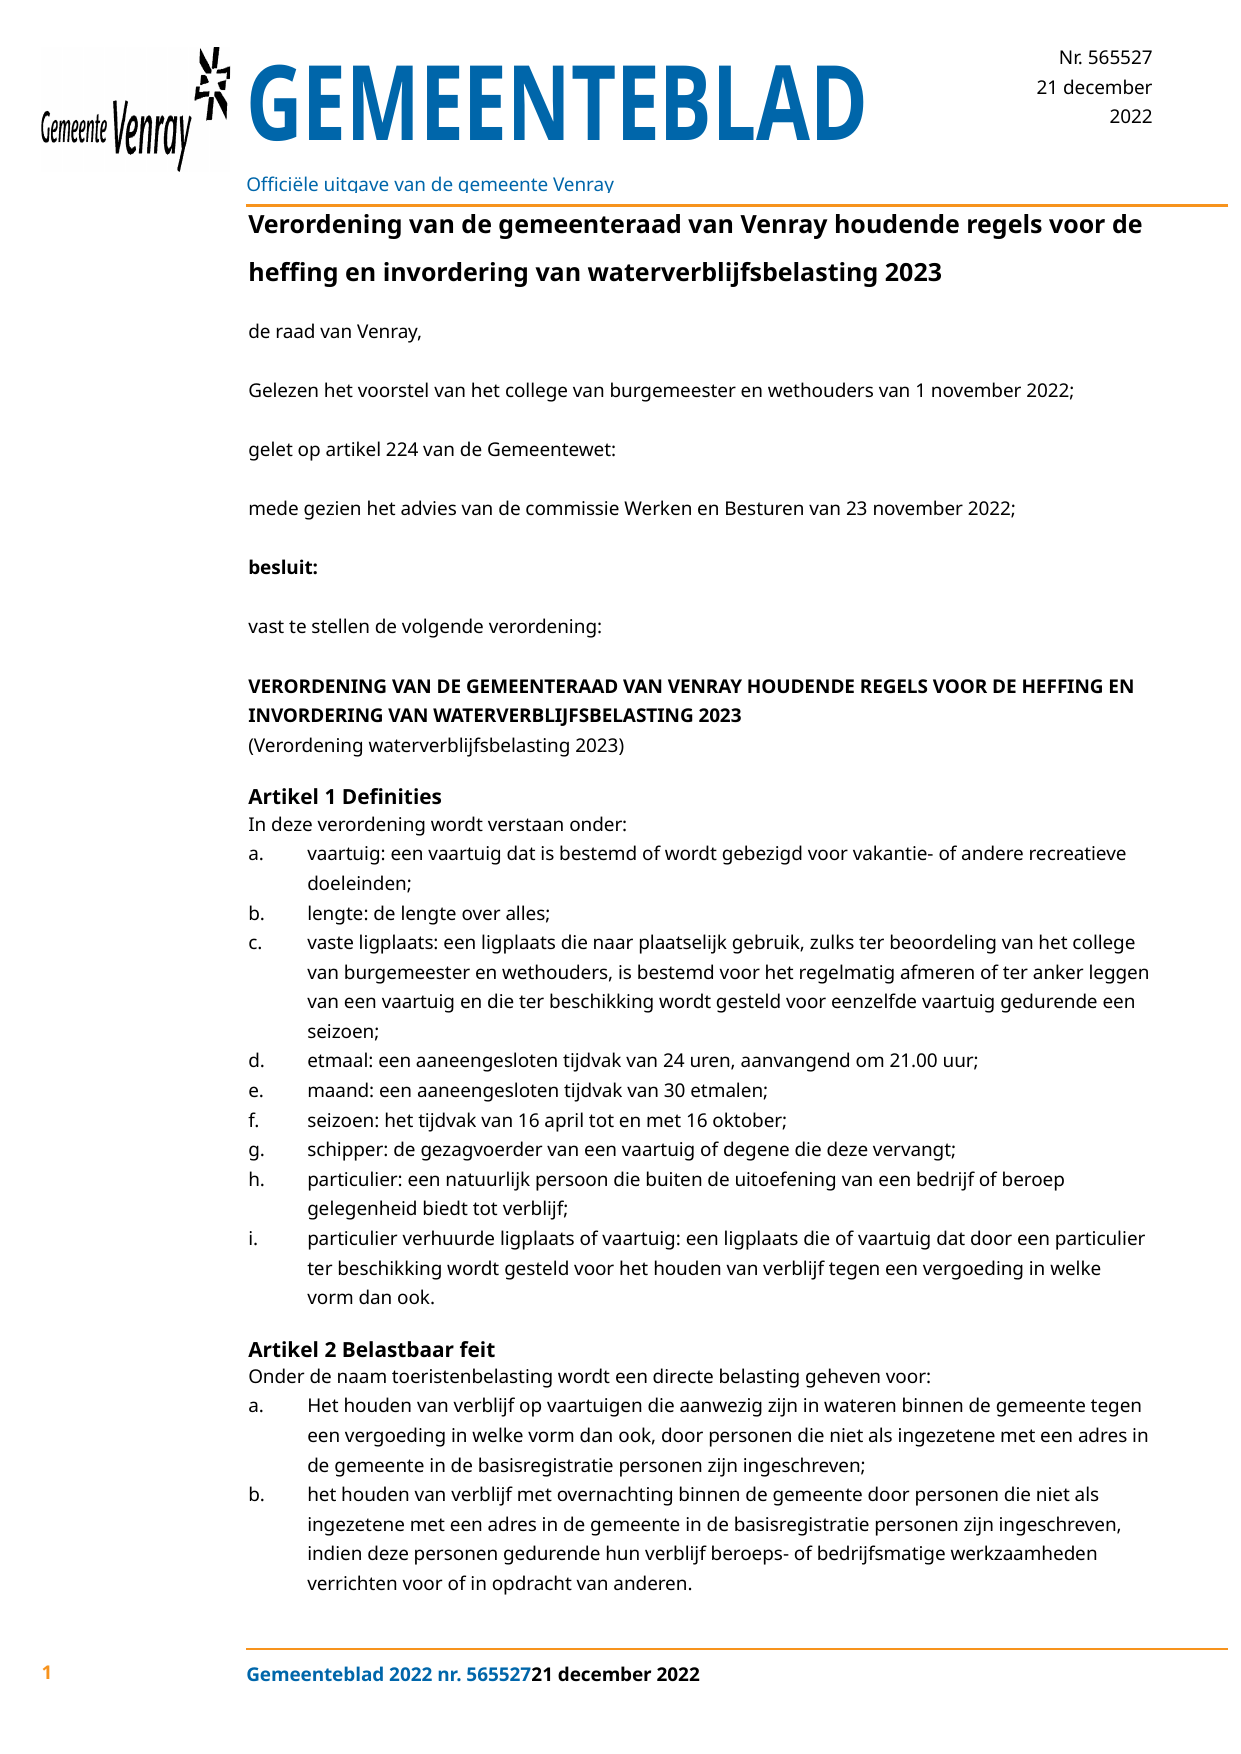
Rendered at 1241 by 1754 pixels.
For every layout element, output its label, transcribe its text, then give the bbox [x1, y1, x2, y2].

text In deze verordening wordt verstaan onder: [248, 811, 1152, 837]
list seizoen: het tijdvak van 16 april tot en met 16 oktober; [248, 1107, 1152, 1132]
list particulier verhuurde ligplaats of vaartuig: een ligplaats die of vaartuig dat door een particulier ter beschikking wordt gesteld voor het houden van verblijf tegen een vergoeding in welke vorm dan ook. [248, 1225, 1152, 1310]
list schipper: de gezagvoerder van een vaartuig of degene die deze vervangt; [248, 1136, 1152, 1162]
list vaartuig: een vaartuig dat is bestemd of wordt gebezigd voor vakantie- of andere recreatieve doeleinden; [248, 841, 1152, 896]
text mede gezien het advies van de commissie Werken en Besturen van 23 november 2022; [248, 495, 1152, 521]
text gelet op artikel 224 van de Gemeentewet: [248, 436, 1152, 462]
list etmaal: een aaneengesloten tijdvak van 24 uren, aanvangend om 21.00 uur; [248, 1048, 1152, 1073]
picture [41, 47, 231, 172]
list vaste ligplaats: een ligplaats die naar plaatselijk gebruik, zulks ter beoordeling van het college van burgemeester en wethouders, is bestemd voor het regelmatig afmeren of ter anker leggen van een vaartuig en die ter beschikking wordt gesteld voor eenzelfde vaartuig gedurende een seizoen; [248, 929, 1152, 1044]
text Onder de naam toeristenbelasting wordt een directe belasting geheven voor: [248, 1363, 1152, 1389]
text VERORDENING VAN DE GEMEENTERAAD VAN VENRAY HOUDENDE REGELS VOOR DE HEFFING EN INVORDERING VAN WATERVERBLIJFSBELASTING 2023 [248, 673, 1152, 728]
list maand: een aaneengesloten tijdvak van 30 etmalen; [248, 1077, 1152, 1103]
text Verordening van de gemeenteraad van Venray houdende regels voor de heffing en invordering van waterverblijfsbelasting 2023 [248, 207, 1152, 288]
list lengte: de lengte over alles; [248, 900, 1152, 925]
text vast te stellen de volgende verordening: [248, 614, 1152, 639]
list het houden van verblijf met overnachting binnen de gemeente door personen die niet als ingezetene met een adres in de gemeente in de basisregistratie personen zijn ingeschreven, indien deze personen gedurende hun verblijf beroeps- of bedrijfsmatige werkzaamheden verrichten voor of in opdracht van anderen. [248, 1481, 1152, 1596]
text (Verordening waterverblijfsbelasting 2023) [248, 732, 1152, 758]
text de raad van Venray, [248, 318, 1152, 344]
text Gelezen het voorstel van het college van burgemeester en wethouders van 1 november 2022; [248, 377, 1152, 403]
text besluit: [248, 554, 1152, 580]
list Het houden van verblijf op vaartuigen die aanwezig zijn in wateren binnen de gemeente tegen een vergoeding in welke vorm dan ook, door personen die niet als ingezetene met een adres in de gemeente in de basisregistratie personen zijn ingeschreven; [248, 1393, 1152, 1478]
list particulier: een natuurlijk persoon die buiten de uitoefening van een bedrijf of beroep gelegenheid biedt tot verblijf; [248, 1166, 1152, 1221]
text Artikel 2 Belastbaar feit [248, 1335, 1152, 1363]
text Artikel 1 Definities [248, 782, 1152, 811]
